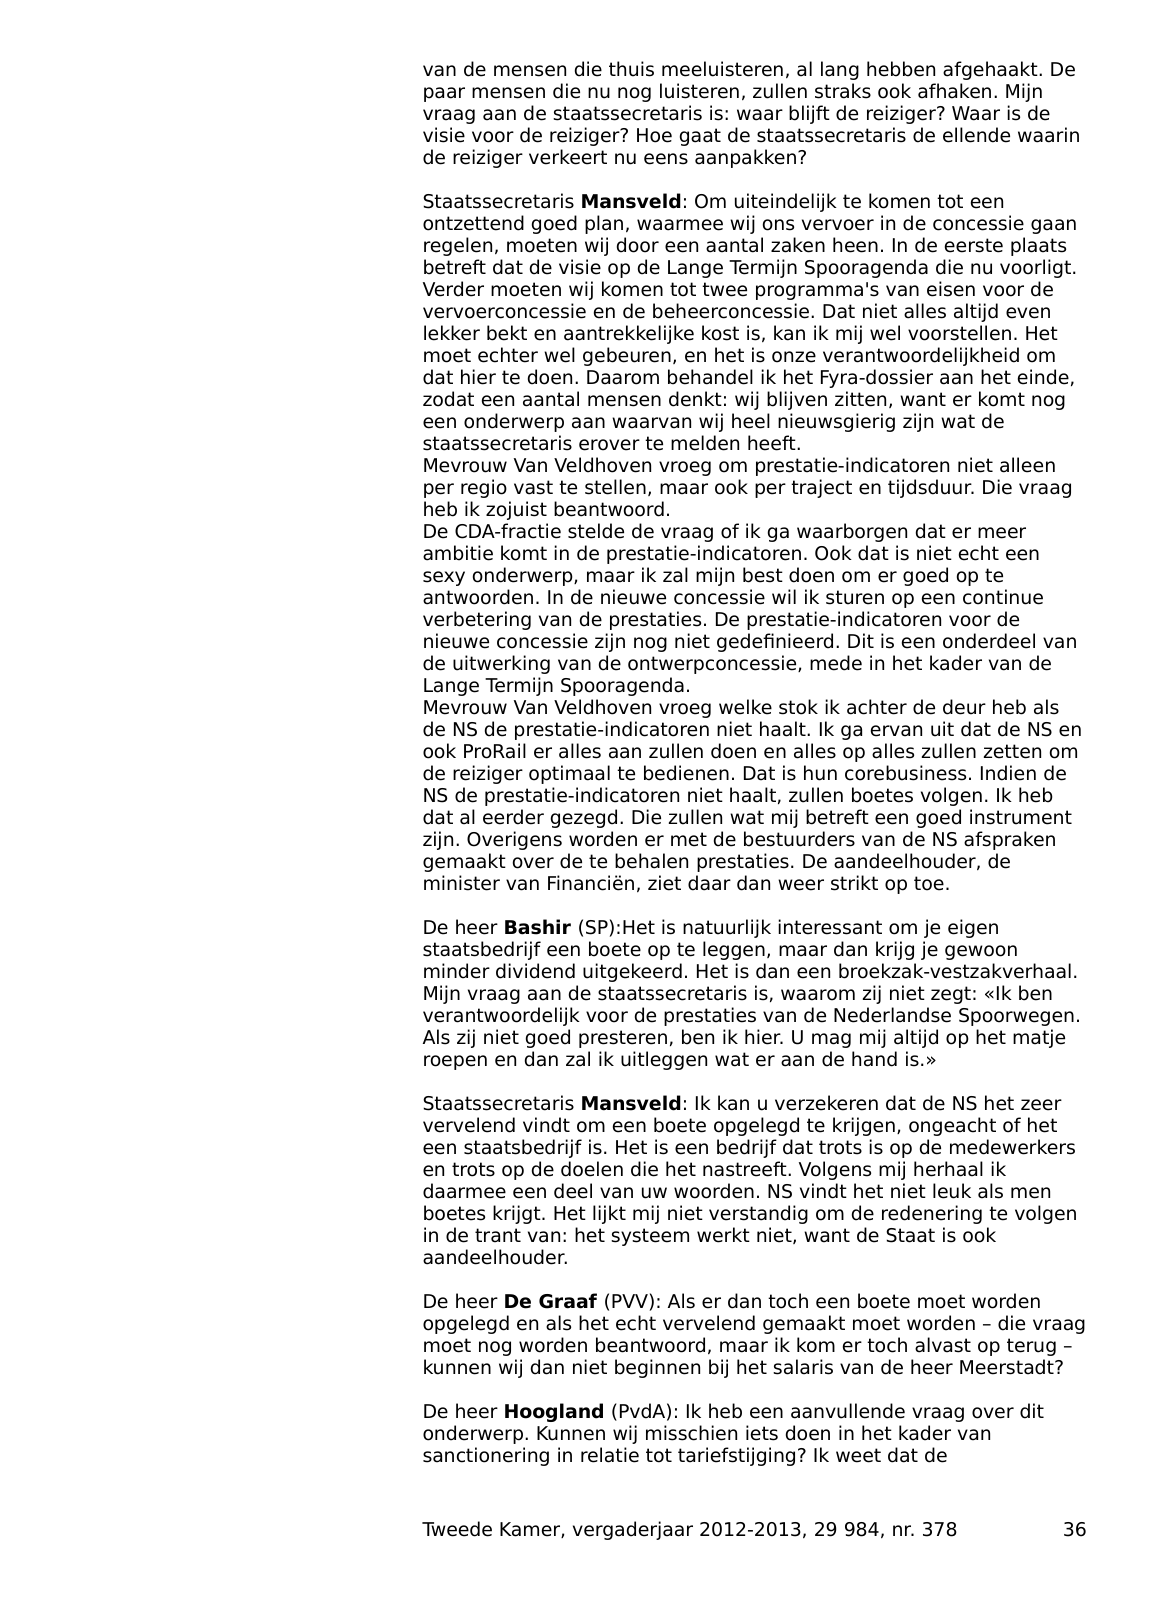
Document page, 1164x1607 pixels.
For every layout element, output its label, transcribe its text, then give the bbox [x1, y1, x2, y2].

text De heer Hoogland (PvdA): Ik heb een aanvullende vraag over dit onderwerp. Kunnen wij misschien iets doen in het kader van sanctionering in relatie tot tariefstijging? Ik weet dat de [422, 1401, 1087, 1467]
text Mevrouw Van Veldhoven vroeg om prestatie-indicatoren niet alleen per regio vast te stellen, maar ook per traject en tijdsduur. Die vraag heb ik zojuist beantwoord. [422, 455, 1087, 521]
text Mevrouw Van Veldhoven vroeg welke stok ik achter de deur heb als de NS de prestatie-indicatoren niet haalt. Ik ga ervan uit dat de NS en ook ProRail er alles aan zullen doen en alles op alles zullen zetten om de reiziger optimaal te bedienen. Dat is hun corebusiness. Indien de NS de prestatie-indicatoren niet haalt, zullen boetes volgen. Ik heb dat al eerder gezegd. Die zullen wat mij betreft een goed instrument zijn. Overigens worden er met de bestuurders van de NS afspraken gemaakt over de te behalen prestaties. De aandeelhouder, de minister van Financiën, ziet daar dan weer strikt op toe. [422, 697, 1087, 894]
text Staatssecretaris Mansveld: Ik kan u verzekeren dat de NS het zeer vervelend vindt om een boete opgelegd te krijgen, ongeacht of het een staatsbedrijf is. Het is een bedrijf dat trots is op de medewerkers en trots op de doelen die het nastreeft. Volgens mij herhaal ik daarmee een deel van uw woorden. NS vindt het niet leuk als men boetes krijgt. Het lijkt mij niet verstandig om de redenering te volgen in de trant van: het systeem werkt niet, want de Staat is ook aandeelhouder. [422, 1093, 1087, 1268]
text De heer Bashir (SP):Het is natuurlijk interessant om je eigen staatsbedrijf een boete op te leggen, maar dan krijg je gewoon minder dividend uitgekeerd. Het is dan een broekzak-vestzakverhaal. Mijn vraag aan de staatssecretaris is, waarom zij niet zegt: «Ik ben verantwoordelijk voor de prestaties van de Nederlandse Spoorwegen. Als zij niet goed presteren, ben ik hier. U mag mij altijd op het matje roepen en dan zal ik uitleggen wat er aan de hand is.» [422, 917, 1087, 1071]
text De CDA-fractie stelde de vraag of ik ga waarborgen dat er meer ambitie komt in de prestatie-indicatoren. Ook dat is niet echt een sexy onderwerp, maar ik zal mijn best doen om er goed op te antwoorden. In de nieuwe concessie wil ik sturen op een continue verbetering van de prestaties. De prestatie-indicatoren voor de nieuwe concessie zijn nog niet gedefinieerd. Dit is een onderdeel van de uitwerking van de ontwerpconcessie, mede in het kader van de Lange Termijn Spooragenda. [422, 521, 1087, 697]
text Staatssecretaris Mansveld: Om uiteindelijk te komen tot een ontzettend goed plan, waarmee wij ons vervoer in de concessie gaan regelen, moeten wij door een aantal zaken heen. In de eerste plaats betreft dat de visie op de Lange Termijn Spooragenda die nu voorligt. Verder moeten wij komen tot twee programma's van eisen voor de vervoerconcessie en de beheerconcessie. Dat niet alles altijd even lekker bekt en aantrekkelijke kost is, kan ik mij wel voorstellen. Het moet echter wel gebeuren, en het is onze verantwoordelijkheid om dat hier te doen. Daarom behandel ik het Fyra-dossier aan het einde, zodat een aantal mensen denkt: wij blijven zitten, want er komt nog een onderwerp aan waarvan wij heel nieuwsgierig zijn wat de staatssecretaris erover te melden heeft. [422, 191, 1087, 455]
text van de mensen die thuis meeluisteren, al lang hebben afgehaakt. De paar mensen die nu nog luisteren, zullen straks ook afhaken. Mijn vraag aan de staatssecretaris is: waar blijft de reiziger? Waar is de visie voor de reiziger? Hoe gaat de staatssecretaris de ellende waarin de reiziger verkeert nu eens aanpakken? [422, 59, 1087, 169]
text De heer De Graaf (PVV): Als er dan toch een boete moet worden opgelegd en als het echt vervelend gemaakt moet worden – die vraag moet nog worden beantwoord, maar ik kom er toch alvast op terug – kunnen wij dan niet beginnen bij het salaris van de heer Meerstadt? [422, 1291, 1087, 1379]
